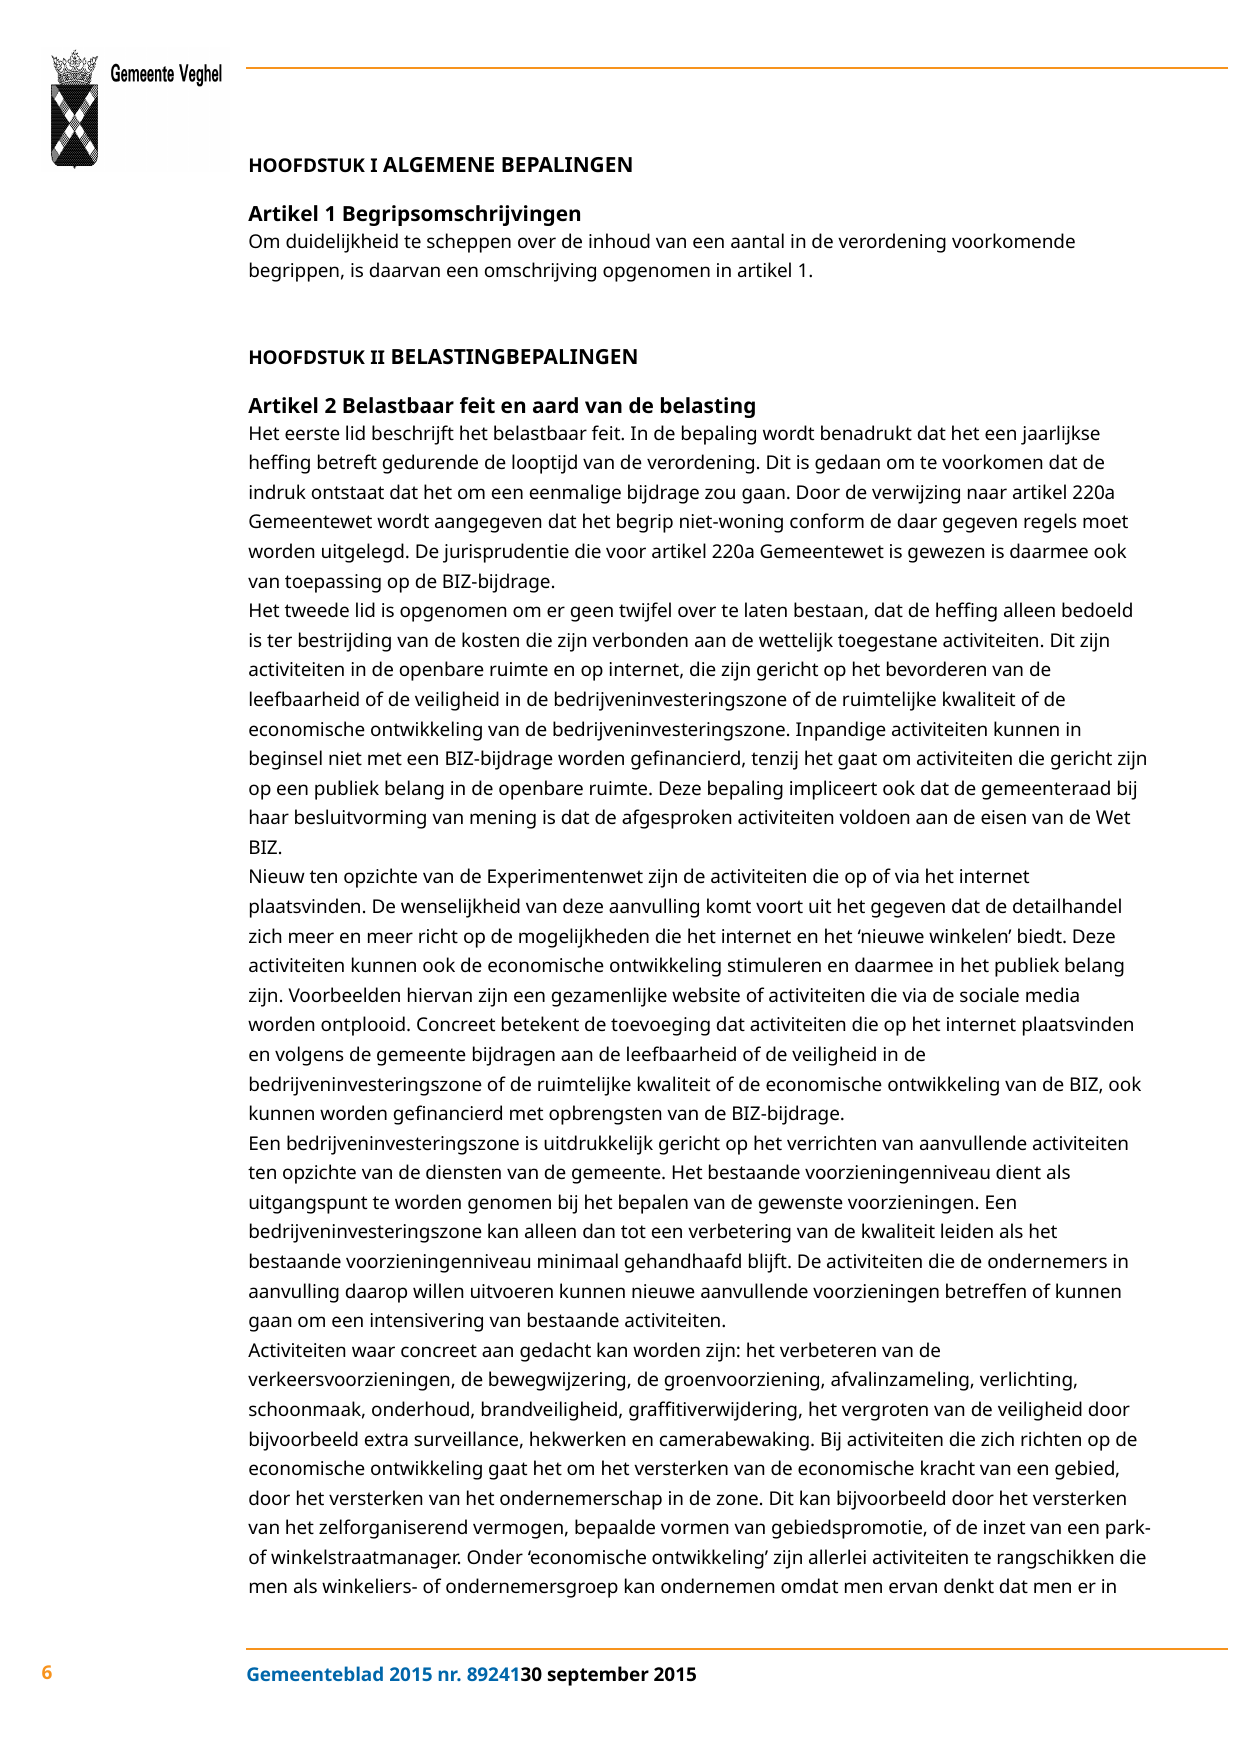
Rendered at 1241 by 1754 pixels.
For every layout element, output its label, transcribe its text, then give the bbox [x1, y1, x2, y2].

text Artikel 1 Begripsomschrijvingen [248, 199, 1152, 228]
text Om duidelijkheid te scheppen over de inhoud van een aantal in de verordening voorkomende begrippen, is daarvan een omschrijving opgenomen in artikel 1. [248, 228, 1152, 283]
text Een bedrijveninvesteringszone is uitdrukkelijk gericht op het verrichten van aanvullende activiteiten ten opzichte van de diensten van de gemeente. Het bestaande voorzieningenniveau dient als uitgangspunt te worden genomen bij het bepalen van de gewenste voorzieningen. Een [248, 1130, 1152, 1215]
text HOOFDSTUK II BELASTINGBEPALINGEN [248, 342, 1152, 371]
text Artikel 2 Belastbaar feit en aard van de belasting [248, 392, 1152, 420]
text Activiteiten waar concreet aan gedacht kan worden zijn: het verbeteren van de verkeersvoorzieningen, de bewegwijzering, de groenvoorziening, afvalinzameling, verlichting, schoonmaak, onderhoud, brandveiligheid, graffitiverwijdering, het vergroten van de veiligheid door bijvoorbeeld extra surveillance, hekwerken en camerabewaking. Bij activiteiten die zich richten op de economische ontwikkeling gaat het om het versterken van de economische kracht van een gebied, door het versterken van het ondernemerschap in de zone. Dit kan bijvoorbeeld door het versterken van het zelforganiserend vermogen, bepaalde vormen van gebiedspromotie, of de inzet van een park- of winkelstraatmanager. Onder ‘economische ontwikkeling’ zijn allerlei activiteiten te rangschikken die men als winkeliers- of ondernemersgroep kan ondernemen omdat men ervan denkt dat men er in [248, 1337, 1152, 1599]
text HOOFDSTUK I ALGEMENE BEPALINGEN [248, 150, 1152, 178]
text bedrijveninvesteringszone kan alleen dan tot een verbetering van de kwaliteit leiden als het bestaande voorzieningenniveau minimaal gehandhaafd blijft. De activiteiten die de ondernemers in aanvulling daarop willen uitvoeren kunnen nieuwe aanvullende voorzieningen betreffen of kunnen gaan om een intensivering van bestaande activiteiten. [248, 1219, 1152, 1333]
text Het tweede lid is opgenomen om er geen twijfel over te laten bestaan, dat de heffing alleen bedoeld is ter bestrijding van de kosten die zijn verbonden aan de wettelijk toegestane activiteiten. Dit zijn activiteiten in de openbare ruimte en op internet, die zijn gericht op het bevorderen van de leefbaarheid of de veiligheid in de bedrijveninvesteringszone of de ruimtelijke kwaliteit of de economische ontwikkeling van de bedrijveninvesteringszone. Inpandige activiteiten kunnen in beginsel niet met een BIZ-bijdrage worden gefinancierd, tenzij het gaat om activiteiten die gericht zijn op een publiek belang in de openbare ruimte. Deze bepaling impliceert ook dat de gemeenteraad bij haar besluitvorming van mening is dat de afgesproken activiteiten voldoen aan de eisen van de Wet BIZ. [248, 597, 1152, 860]
text Nieuw ten opzichte van de Experimentenwet zijn de activiteiten die op of via het internet plaatsvinden. De wenselijkheid van deze aanvulling komt voort uit het gegeven dat de detailhandel zich meer en meer richt op de mogelijkheden die het internet en het ‘nieuwe winkelen’ biedt. Deze activiteiten kunnen ook de economische ontwikkeling stimuleren en daarmee in het publiek belang zijn. Voorbeelden hiervan zijn een gezamenlijke website of activiteiten die via de sociale media worden ontplooid. Concreet betekent de toevoeging dat activiteiten die op het internet plaatsvinden en volgens de gemeente bijdragen aan de leefbaarheid of de veiligheid in de bedrijveninvesteringszone of de ruimtelijke kwaliteit of de economische ontwikkeling van de BIZ, ook kunnen worden gefinancierd met opbrengsten van de BIZ-bijdrage. [248, 864, 1152, 1126]
picture [41, 47, 231, 172]
text Het eerste lid beschrijft het belastbaar feit. In de bepaling wordt benadrukt dat het een jaarlijkse heffing betreft gedurende de looptijd van de verordening. Dit is gedaan om te voorkomen dat de indruk ontstaat dat het om een eenmalige bijdrage zou gaan. Door de verwijzing naar artikel 220a Gemeentewet wordt aangegeven dat het begrip niet-woning conform de daar gegeven regels moet worden uitgelegd. De jurisprudentie die voor artikel 220a Gemeentewet is gewezen is daarmee ook van toepassing op de BIZ-bijdrage. [248, 420, 1152, 594]
